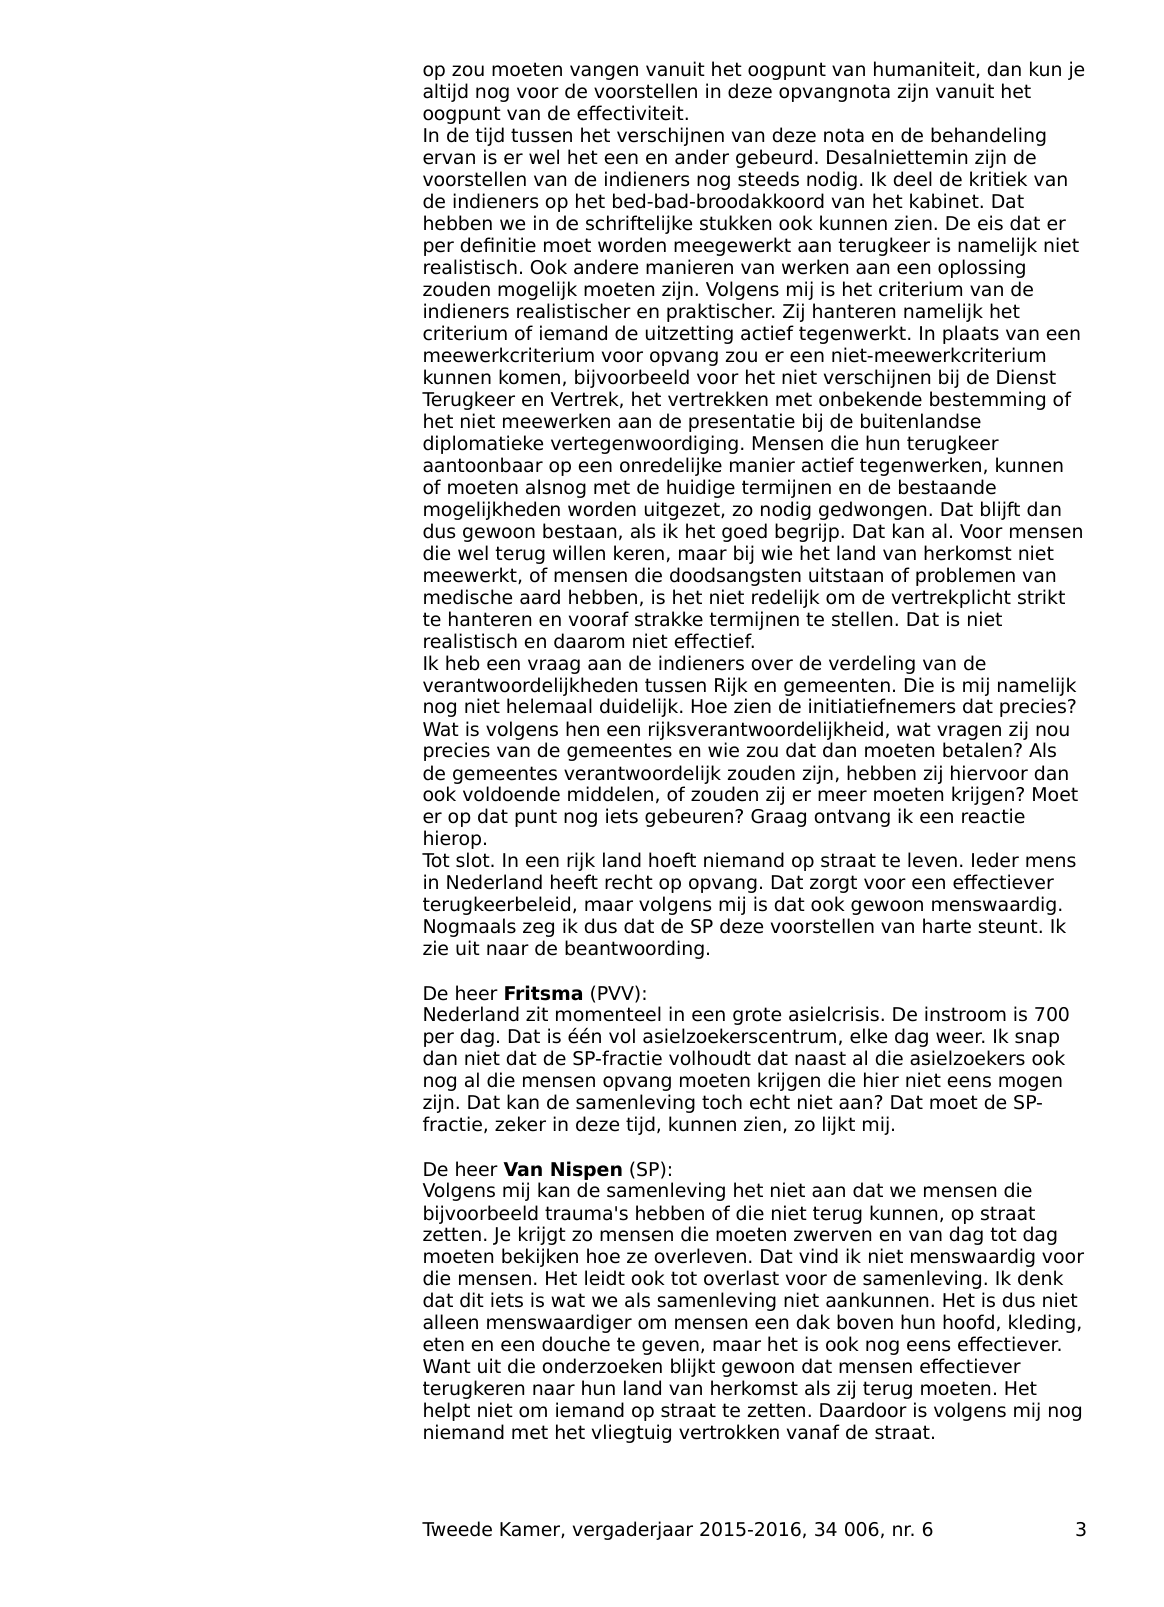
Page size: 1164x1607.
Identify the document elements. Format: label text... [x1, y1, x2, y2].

text De heer Van Nispen (SP): [422, 1158, 1087, 1180]
text Volgens mij kan de samenleving het niet aan dat we mensen die bijvoorbeeld trauma's hebben of die niet terug kunnen, op straat zetten. Je krijgt zo mensen die moeten zwerven en van dag tot dag moeten bekijken hoe ze overleven. Dat vind ik niet menswaardig voor die mensen. Het leidt ook tot overlast voor de samenleving. Ik denk dat dit iets is wat we als samenleving niet aankunnen. Het is dus niet alleen menswaardiger om mensen een dak boven hun hoofd, kleding, eten en een douche te geven, maar het is ook nog eens effectiever. Want uit die onderzoeken blijkt gewoon dat mensen effectiever terugkeren naar hun land van herkomst als zij terug moeten. Het helpt niet om iemand op straat te zetten. Daardoor is volgens mij nog niemand met het vliegtuig vertrokken vanaf de straat. [422, 1180, 1087, 1444]
text op zou moeten vangen vanuit het oogpunt van humaniteit, dan kun je altijd nog voor de voorstellen in deze opvangnota zijn vanuit het oogpunt van de effectiviteit. [422, 59, 1087, 125]
text De heer Fritsma (PVV): [422, 982, 1087, 1004]
text In de tijd tussen het verschijnen van deze nota en de behandeling ervan is er wel het een en ander gebeurd. Desalniettemin zijn de voorstellen van de indieners nog steeds nodig. Ik deel de kritiek van de indieners op het bed-bad-broodakkoord van het kabinet. Dat hebben we in de schriftelijke stukken ook kunnen zien. De eis dat er per definitie moet worden meegewerkt aan terugkeer is namelijk niet realistisch. Ook andere manieren van werken aan een oplossing zouden mogelijk moeten zijn. Volgens mij is het criterium van de indieners realistischer en praktischer. Zij hanteren namelijk het criterium of iemand de uitzetting actief tegenwerkt. In plaats van een meewerkcriterium voor opvang zou er een niet-meewerkcriterium kunnen komen, bijvoorbeeld voor het niet verschijnen bij de Dienst Terugkeer en Vertrek, het vertrekken met onbekende bestemming of het niet meewerken aan de presentatie bij de buitenlandse diplomatieke vertegenwoordiging. Mensen die hun terugkeer aantoonbaar op een onredelijke manier actief tegenwerken, kunnen of moeten alsnog met de huidige termijnen en de bestaande mogelijkheden worden uitgezet, zo nodig gedwongen. Dat blijft dan dus gewoon bestaan, als ik het goed begrijp. Dat kan al. Voor mensen die wel terug willen keren, maar bij wie het land van herkomst niet meewerkt, of mensen die doodsangsten uitstaan of problemen van medische aard hebben, is het niet redelijk om de vertrekplicht strikt te hanteren en vooraf strakke termijnen te stellen. Dat is niet realistisch en daarom niet effectief. [422, 125, 1087, 652]
text Tot slot. In een rijk land hoeft niemand op straat te leven. Ieder mens in Nederland heeft recht op opvang. Dat zorgt voor een effectiever terugkeerbeleid, maar volgens mij is dat ook gewoon menswaardig. Nogmaals zeg ik dus dat de SP deze voorstellen van harte steunt. Ik zie uit naar de beantwoording. [422, 850, 1087, 960]
text Nederland zit momenteel in een grote asielcrisis. De instroom is 700 per dag. Dat is één vol asielzoekerscentrum, elke dag weer. Ik snap dan niet dat de SP-fractie volhoudt dat naast al die asielzoekers ook nog al die mensen opvang moeten krijgen die hier niet eens mogen zijn. Dat kan de samenleving toch echt niet aan? Dat moet de SP-fractie, zeker in deze tijd, kunnen zien, zo lijkt mij. [422, 1004, 1087, 1136]
text Ik heb een vraag aan de indieners over de verdeling van de verantwoordelijkheden tussen Rijk en gemeenten. Die is mij namelijk nog niet helemaal duidelijk. Hoe zien de initiatiefnemers dat precies? Wat is volgens hen een rijksverantwoordelijkheid, wat vragen zij nou precies van de gemeentes en wie zou dat dan moeten betalen? Als de gemeentes verantwoordelijk zouden zijn, hebben zij hiervoor dan ook voldoende middelen, of zouden zij er meer moeten krijgen? Moet er op dat punt nog iets gebeuren? Graag ontvang ik een reactie hierop. [422, 652, 1087, 850]
